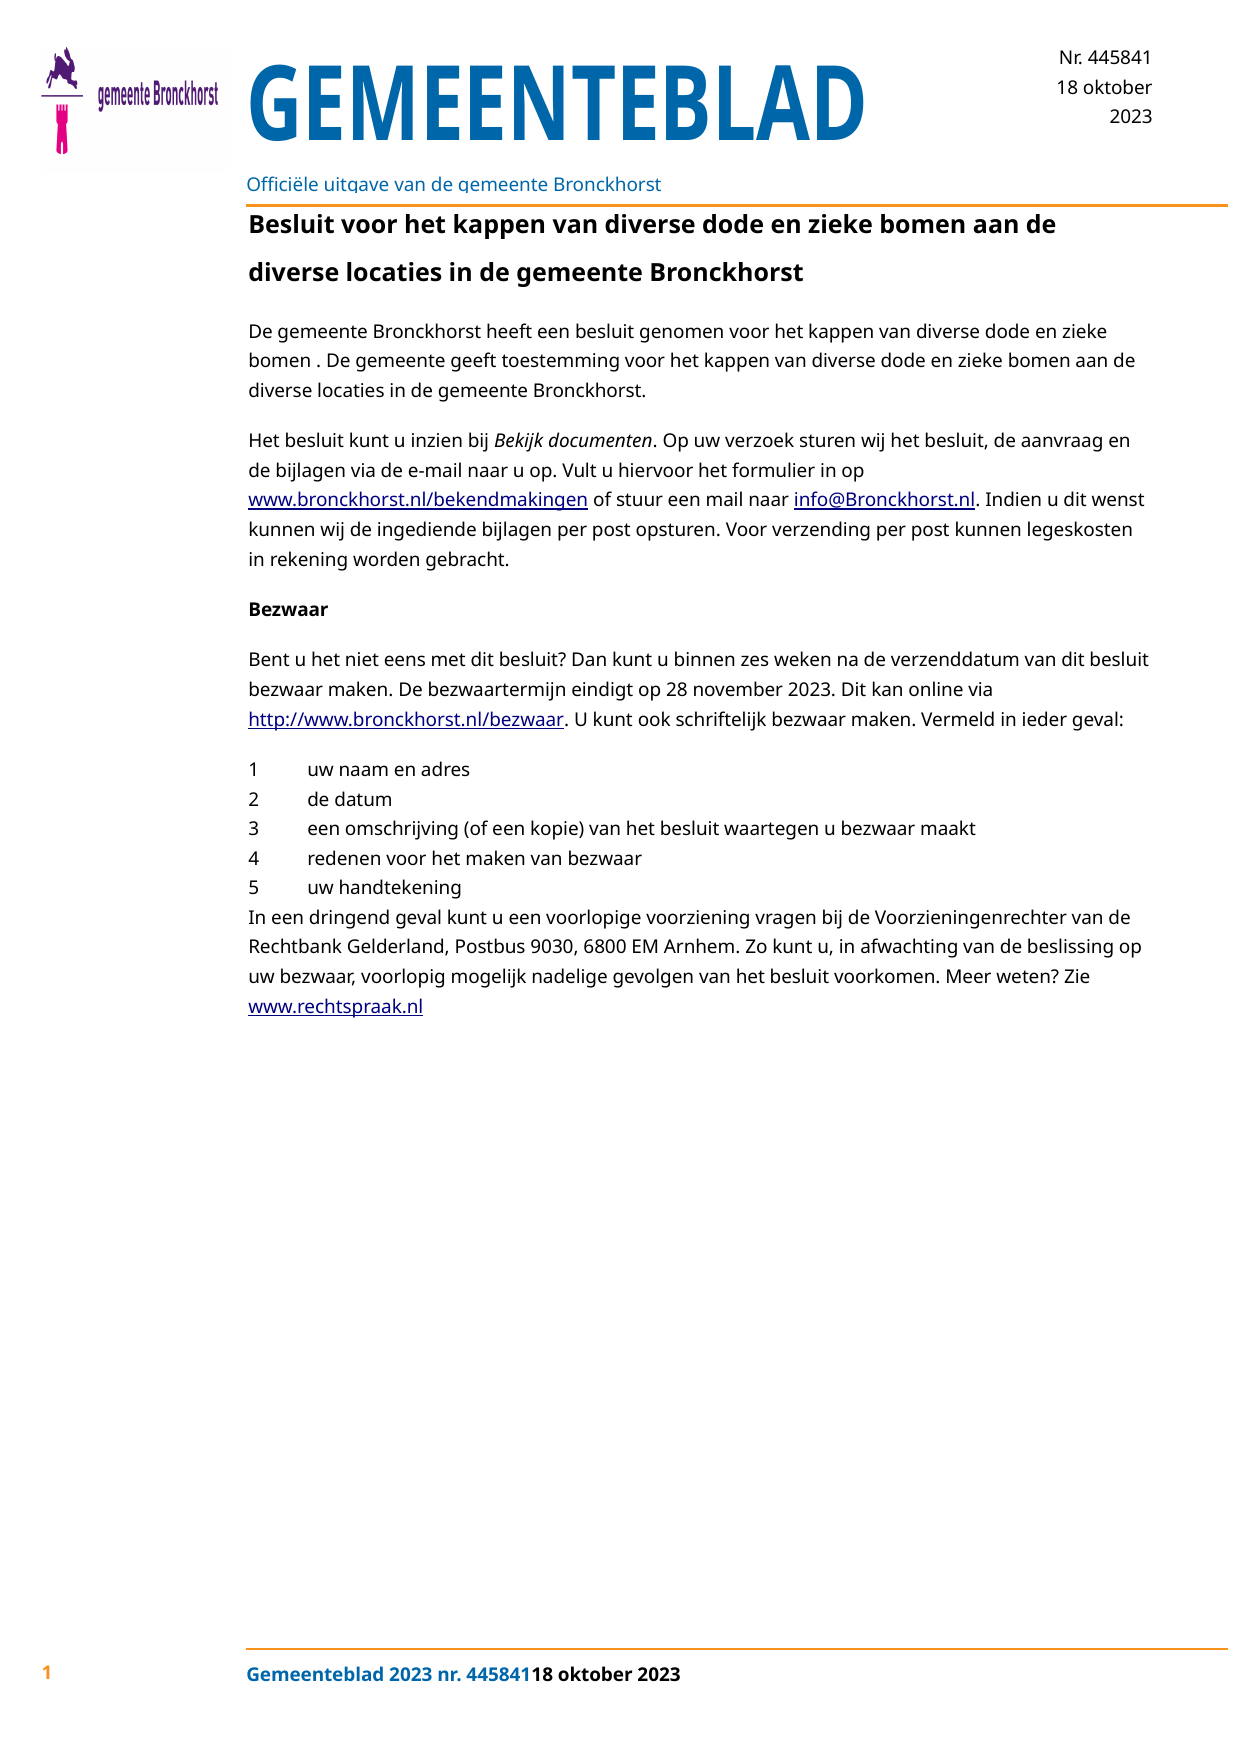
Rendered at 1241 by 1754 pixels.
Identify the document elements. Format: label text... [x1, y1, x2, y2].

list uw handtekening [248, 874, 1152, 900]
text Bezwaar [248, 596, 1152, 622]
list uw naam en adres [248, 756, 1152, 782]
text Besluit voor het kappen van diverse dode en zieke bomen aan de diverse locaties in de gemeente Bronckhorst [248, 207, 1152, 288]
list redenen voor het maken van bezwaar [248, 845, 1152, 871]
list een omschrijving (of een kopie) van het besluit waartegen u bezwaar maakt [248, 815, 1152, 841]
picture [41, 47, 231, 172]
list de datum [248, 786, 1152, 812]
text De gemeente Bronckhorst heeft een besluit genomen voor het kappen van diverse dode en zieke bomen . De gemeente geeft toestemming voor het kappen van diverse dode en zieke bomen aan de diverse locaties in de gemeente Bronckhorst. [248, 318, 1152, 403]
text Het besluit kunt u inzien bij Bekijk documenten. Op uw verzoek sturen wij het besluit, de aanvraag en de bijlagen via de e-mail naar u op. Vult u hiervoor het formulier in op www.bronckhorst.nl/bekendmakingen of stuur een mail naar info@Bronckhorst.nl. Indien u dit wenst kunnen wij de ingediende bijlagen per post opsturen. Voor verzending per post kunnen legeskosten in rekening worden gebracht. [248, 427, 1152, 572]
text In een dringend geval kunt u een voorlopige voorziening vragen bij de Voorzieningenrechter van de Rechtbank Gelderland, Postbus 9030, 6800 EM Arnhem. Zo kunt u, in afwachting van de beslissing op uw bezwaar, voorlopig mogelijk nadelige gevolgen van het besluit voorkomen. Meer weten? Zie www.rechtspraak.nl [248, 904, 1152, 1019]
text Bent u het niet eens met dit besluit? Dan kunt u binnen zes weken na de verzenddatum van dit besluit bezwaar maken. De bezwaartermijn eindigt op 28 november 2023. Dit kan online via http://www.bronckhorst.nl/bezwaar. U kunt ook schriftelijk bezwaar maken. Vermeld in ieder geval: [248, 647, 1152, 732]
